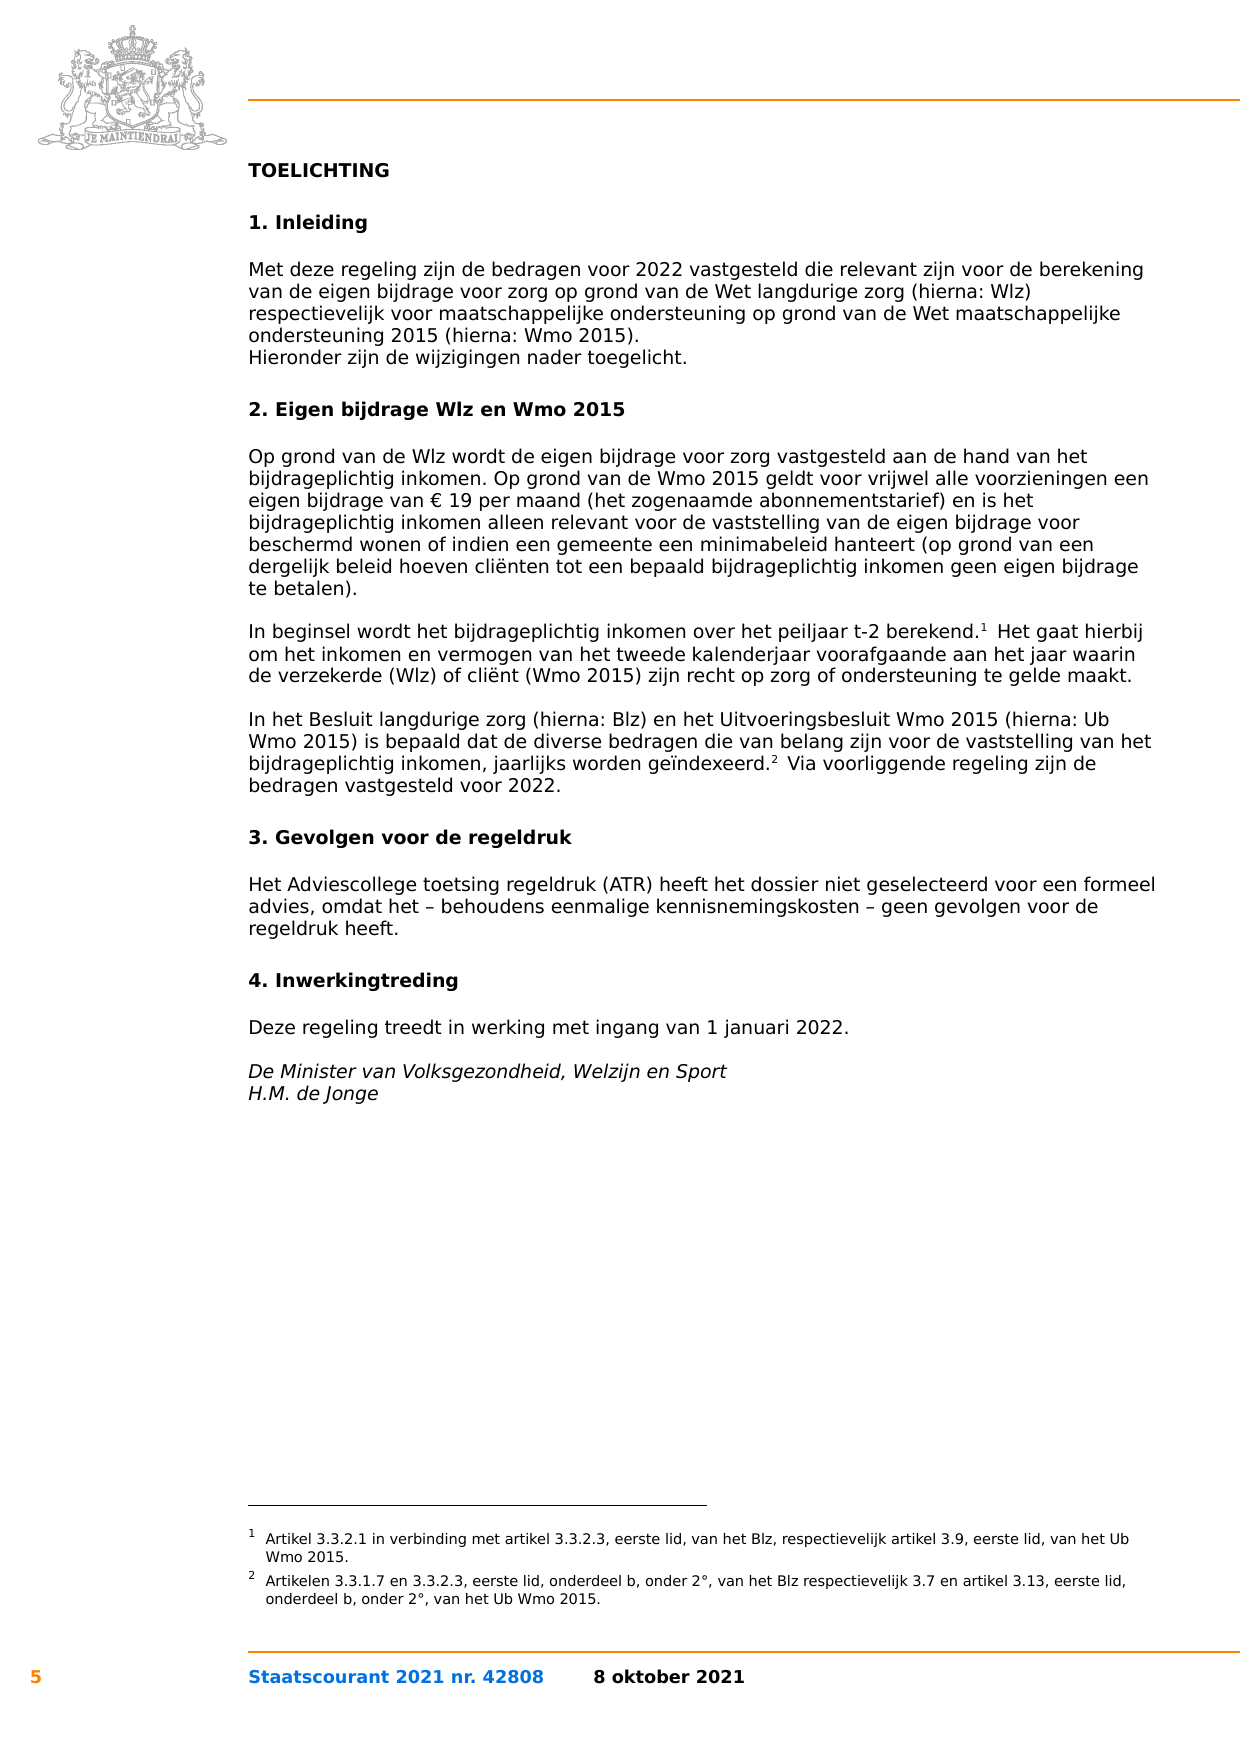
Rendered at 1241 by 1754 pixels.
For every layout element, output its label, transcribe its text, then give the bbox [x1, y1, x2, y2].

text Op grond van de Wlz wordt de eigen bijdrage voor zorg vastgesteld aan de hand van het bijdrageplichtig inkomen. Op grond van de Wmo 2015 geldt voor vrijwel alle voorzieningen een eigen bijdrage van € 19 per maand (het zogenaamde abonnementstarief) en is het bijdrageplichtig inkomen alleen relevant voor de vaststelling van de eigen bijdrage voor beschermd wonen of indien een gemeente een minimabeleid hanteert (op grond van een dergelijk beleid hoeven cliënten tot een bepaald bijdrageplichtig inkomen geen eigen bijdrage te betalen). [248, 446, 1163, 599]
text Het Adviescollege toetsing regeldruk (ATR) heeft het dossier niet geselecteerd voor een formeel advies, omdat het – behoudens eenmalige kennisnemingskosten – geen gevolgen voor de regeldruk heeft. [248, 874, 1163, 940]
text Deze regeling treedt in werking met ingang van 1 januari 2022. [248, 1017, 1163, 1039]
subtitle 2. Eigen bijdrage Wlz en Wmo 2015 [248, 399, 1163, 421]
text In het Besluit langdurige zorg (hierna: Blz) en het Uitvoeringsbesluit Wmo 2015 (hierna: Ub Wmo 2015) is bepaald dat de diverse bedragen die van belang zijn voor de vaststelling van het bijdrageplichtig inkomen, jaarlijks worden geïndexeerd. Via voorliggende regeling zijn de bedragen vastgesteld voor 2022. [248, 709, 1163, 797]
subtitle 3. Gevolgen voor de regeldruk [248, 827, 1163, 849]
text Met deze regeling zijn de bedragen voor 2022 vastgesteld die relevant zijn voor de berekening van de eigen bijdrage voor zorg op grond van de Wet langdurige zorg (hierna: Wlz) respectievelijk voor maatschappelijke ondersteuning op grond van de Wet maatschappelijke ondersteuning 2015 (hierna: Wmo 2015). [248, 259, 1163, 347]
text Artikelen 3.3.1.7 en 3.3.2.3, eerste lid, onderdeel b, onder 2°, van het Blz respectievelijk 3.7 en artikel 3.13, eerste lid, onderdeel b, onder 2°, van het Ub Wmo 2015. [248, 1569, 1163, 1608]
subtitle TOELICHTING [248, 160, 1163, 182]
text Hieronder zijn de wijzigingen nader toegelicht. [248, 347, 1163, 369]
text De Minister van Volksgezondheid, Welzijn en Sport H.M. de Jonge [248, 1061, 1163, 1105]
text In beginsel wordt het bijdrageplichtig inkomen over het peiljaar t-2 berekend. Het gaat hierbij om het inkomen en vermogen van het tweede kalenderjaar voorafgaande aan het jaar waarin de verzekerde (Wlz) of cliënt (Wmo 2015) zijn recht op zorg of ondersteuning te gelde maakt. [248, 621, 1163, 687]
text Artikel 3.3.2.1 in verbinding met artikel 3.3.2.3, eerste lid, van het Blz, respectievelijk artikel 3.9, eerste lid, van het Ub Wmo 2015. [248, 1527, 1163, 1566]
subtitle 1. Inleiding [248, 212, 1163, 234]
subtitle 4. Inwerkingtreding [248, 970, 1163, 992]
picture [38, 25, 227, 150]
